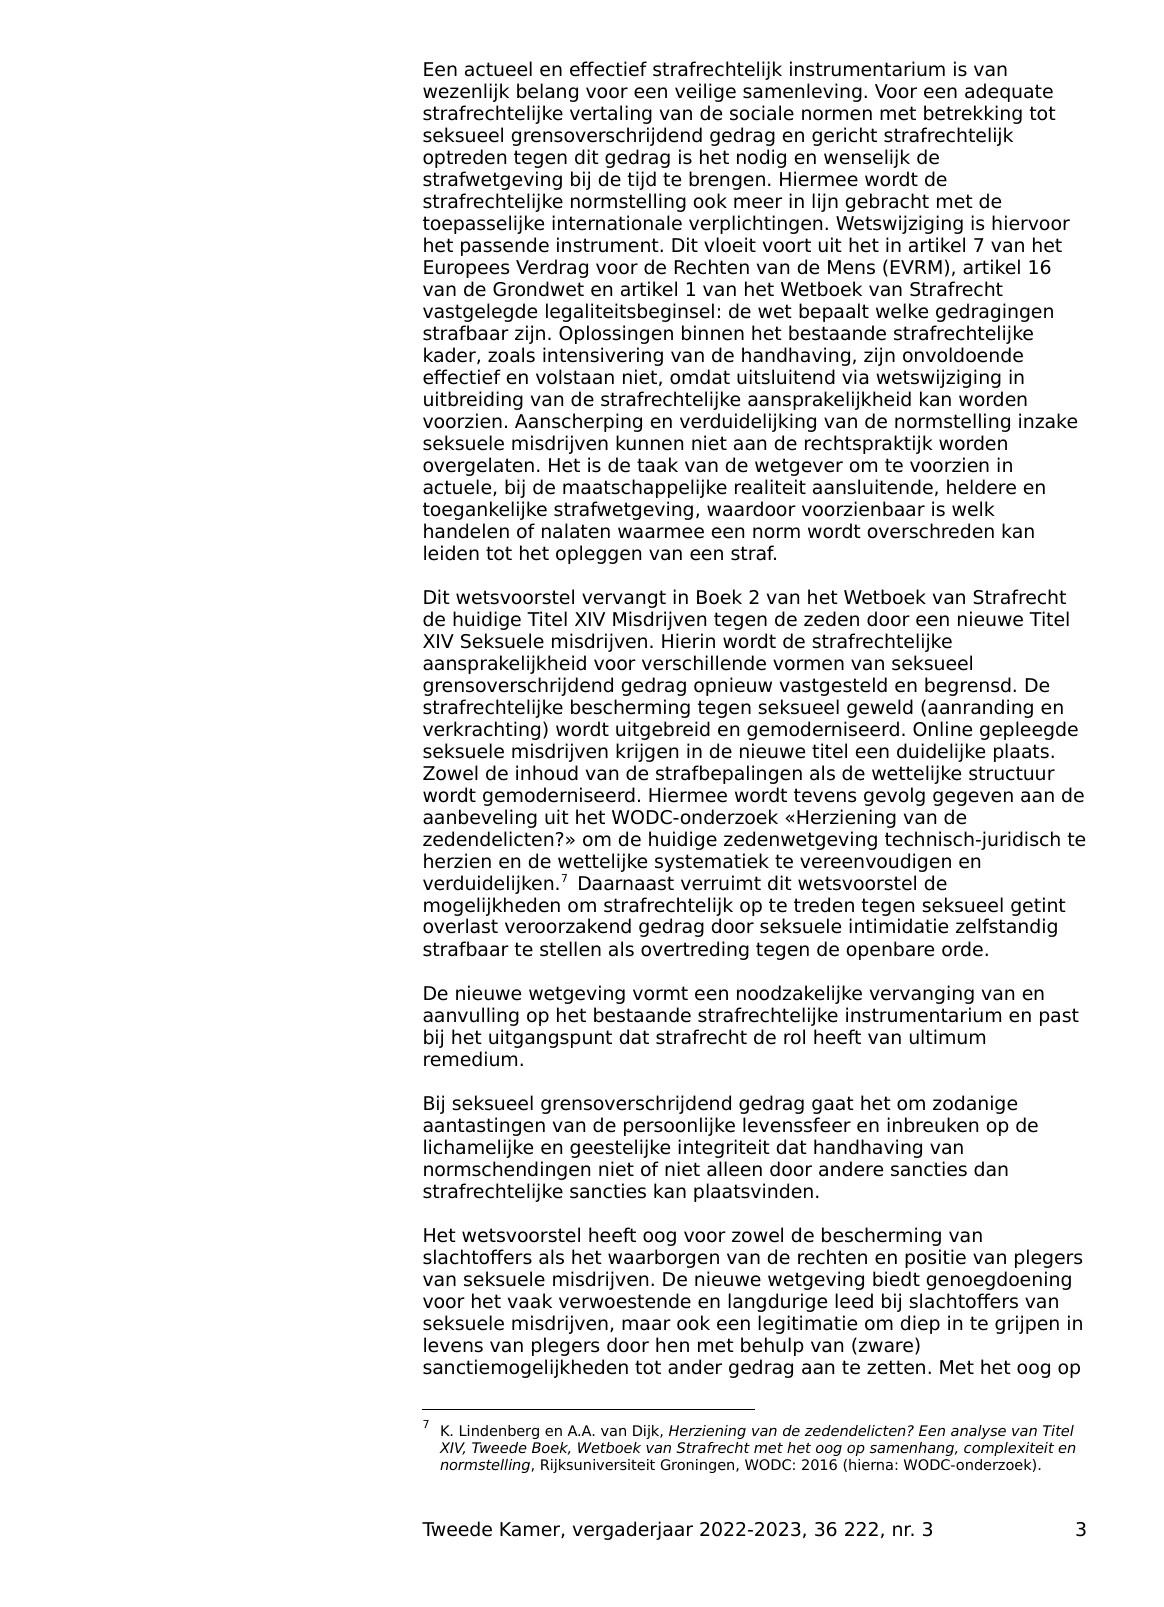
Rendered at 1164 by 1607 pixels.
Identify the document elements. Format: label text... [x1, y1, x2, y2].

text Het wetsvoorstel heeft oog voor zowel de bescherming van slachtoffers als het waarborgen van de rechten en positie van plegers van seksuele misdrijven. De nieuwe wetgeving biedt genoegdoening voor het vaak verwoestende en langdurige leed bij slachtoffers van seksuele misdrijven, maar ook een legitimatie om diep in te grijpen in levens van plegers door hen met behulp van (zware) sanctiemogelijkheden tot ander gedrag aan te zetten. Met het oog op [422, 1225, 1087, 1379]
text K. Lindenberg en A.A. van Dijk, Herziening van de zedendelicten? Een analyse van Titel XIV, Tweede Boek, Wetboek van Strafrecht met het oog op samenhang, complexiteit en normstelling, Rijksuniversiteit Groningen, WODC: 2016 (hierna: WODC-onderzoek). [422, 1418, 1087, 1474]
text Een actueel en effectief strafrechtelijk instrumentarium is van wezenlijk belang voor een veilige samenleving. Voor een adequate strafrechtelijke vertaling van de sociale normen met betrekking tot seksueel grensoverschrijdend gedrag en gericht strafrechtelijk optreden tegen dit gedrag is het nodig en wenselijk de strafwetgeving bij de tijd te brengen. Hiermee wordt de strafrechtelijke normstelling ook meer in lijn gebracht met de toepasselijke internationale verplichtingen. Wetswijziging is hiervoor het passende instrument. Dit vloeit voort uit het in artikel 7 van het Europees Verdrag voor de Rechten van de Mens (EVRM), artikel 16 van de Grondwet en artikel 1 van het Wetboek van Strafrecht vastgelegde legaliteitsbeginsel: de wet bepaalt welke gedragingen strafbaar zijn. Oplossingen binnen het bestaande strafrechtelijke kader, zoals intensivering van de handhaving, zijn onvoldoende effectief en volstaan niet, omdat uitsluitend via wetswijziging in uitbreiding van de strafrechtelijke aansprakelijkheid kan worden voorzien. Aanscherping en verduidelijking van de normstelling inzake seksuele misdrijven kunnen niet aan de rechtspraktijk worden overgelaten. Het is de taak van de wetgever om te voorzien in actuele, bij de maatschappelijke realiteit aansluitende, heldere en toegankelijke strafwetgeving, waardoor voorzienbaar is welk handelen of nalaten waarmee een norm wordt overschreden kan leiden tot het opleggen van een straf. [422, 59, 1087, 564]
text Bij seksueel grensoverschrijdend gedrag gaat het om zodanige aantastingen van de persoonlijke levenssfeer en inbreuken op de lichamelijke en geestelijke integriteit dat handhaving van normschendingen niet of niet alleen door andere sancties dan strafrechtelijke sancties kan plaatsvinden. [422, 1093, 1087, 1203]
text Dit wetsvoorstel vervangt in Boek 2 van het Wetboek van Strafrecht de huidige Titel XIV Misdrijven tegen de zeden door een nieuwe Titel XIV Seksuele misdrijven. Hierin wordt de strafrechtelijke aansprakelijkheid voor verschillende vormen van seksueel grensoverschrijdend gedrag opnieuw vastgesteld en begrensd. De strafrechtelijke bescherming tegen seksueel geweld (aanranding en verkrachting) wordt uitgebreid en gemoderniseerd. Online gepleegde seksuele misdrijven krijgen in de nieuwe titel een duidelijke plaats. Zowel de inhoud van de strafbepalingen als de wettelijke structuur wordt gemoderniseerd. Hiermee wordt tevens gevolg gegeven aan de aanbeveling uit het WODC-onderzoek «Herziening van de zedendelicten?» om de huidige zedenwetgeving technisch-juridisch te herzien en de wettelijke systematiek te vereenvoudigen en verduidelijken. Daarnaast verruimt dit wetsvoorstel de mogelijkheden om strafrechtelijk op te treden tegen seksueel getint overlast veroorzakend gedrag door seksuele intimidatie zelfstandig strafbaar te stellen als overtreding tegen de openbare orde. [422, 587, 1087, 960]
text De nieuwe wetgeving vormt een noodzakelijke vervanging van en aanvulling op het bestaande strafrechtelijke instrumentarium en past bij het uitgangspunt dat strafrecht de rol heeft van ultimum remedium. [422, 983, 1087, 1071]
